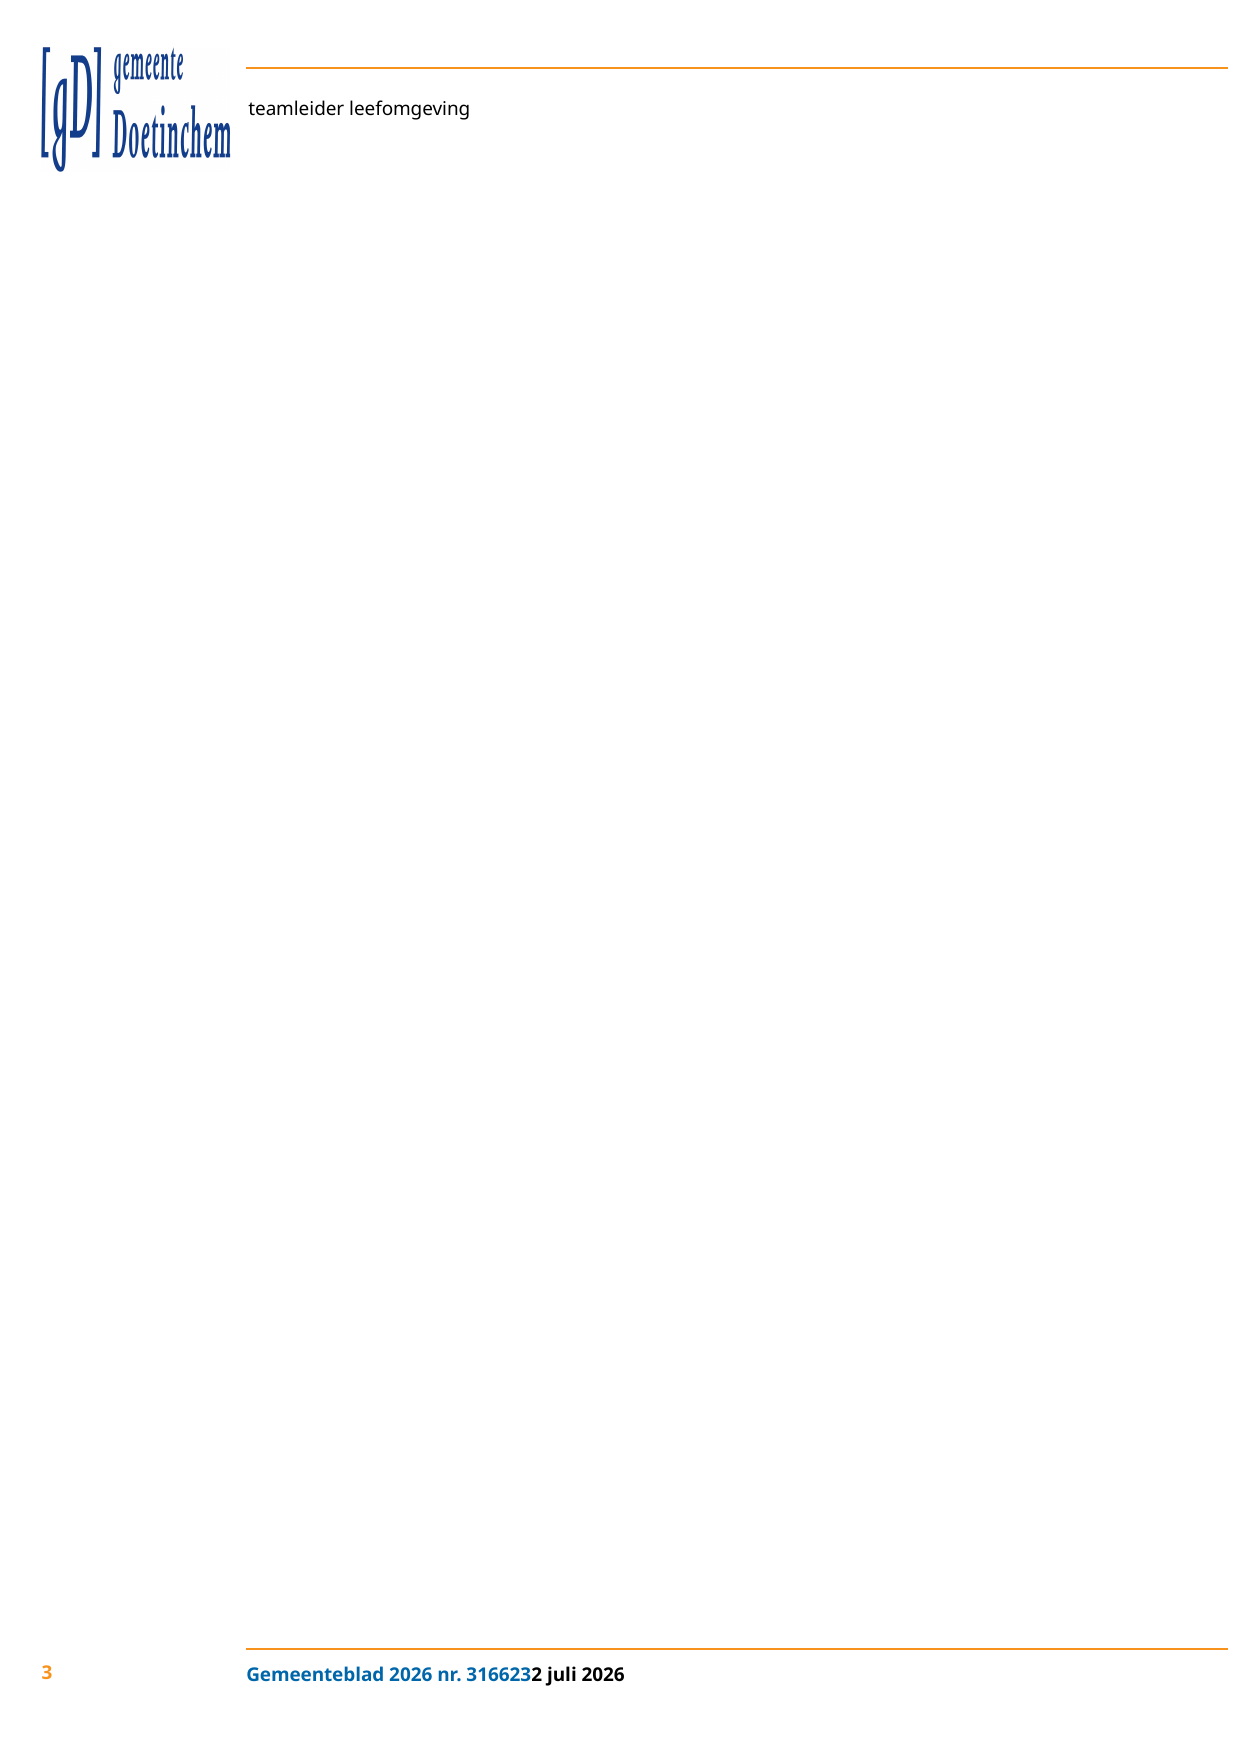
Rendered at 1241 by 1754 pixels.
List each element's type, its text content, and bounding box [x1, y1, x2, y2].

text teamleider leefomgeving [248, 95, 1152, 121]
picture [41, 47, 231, 172]
